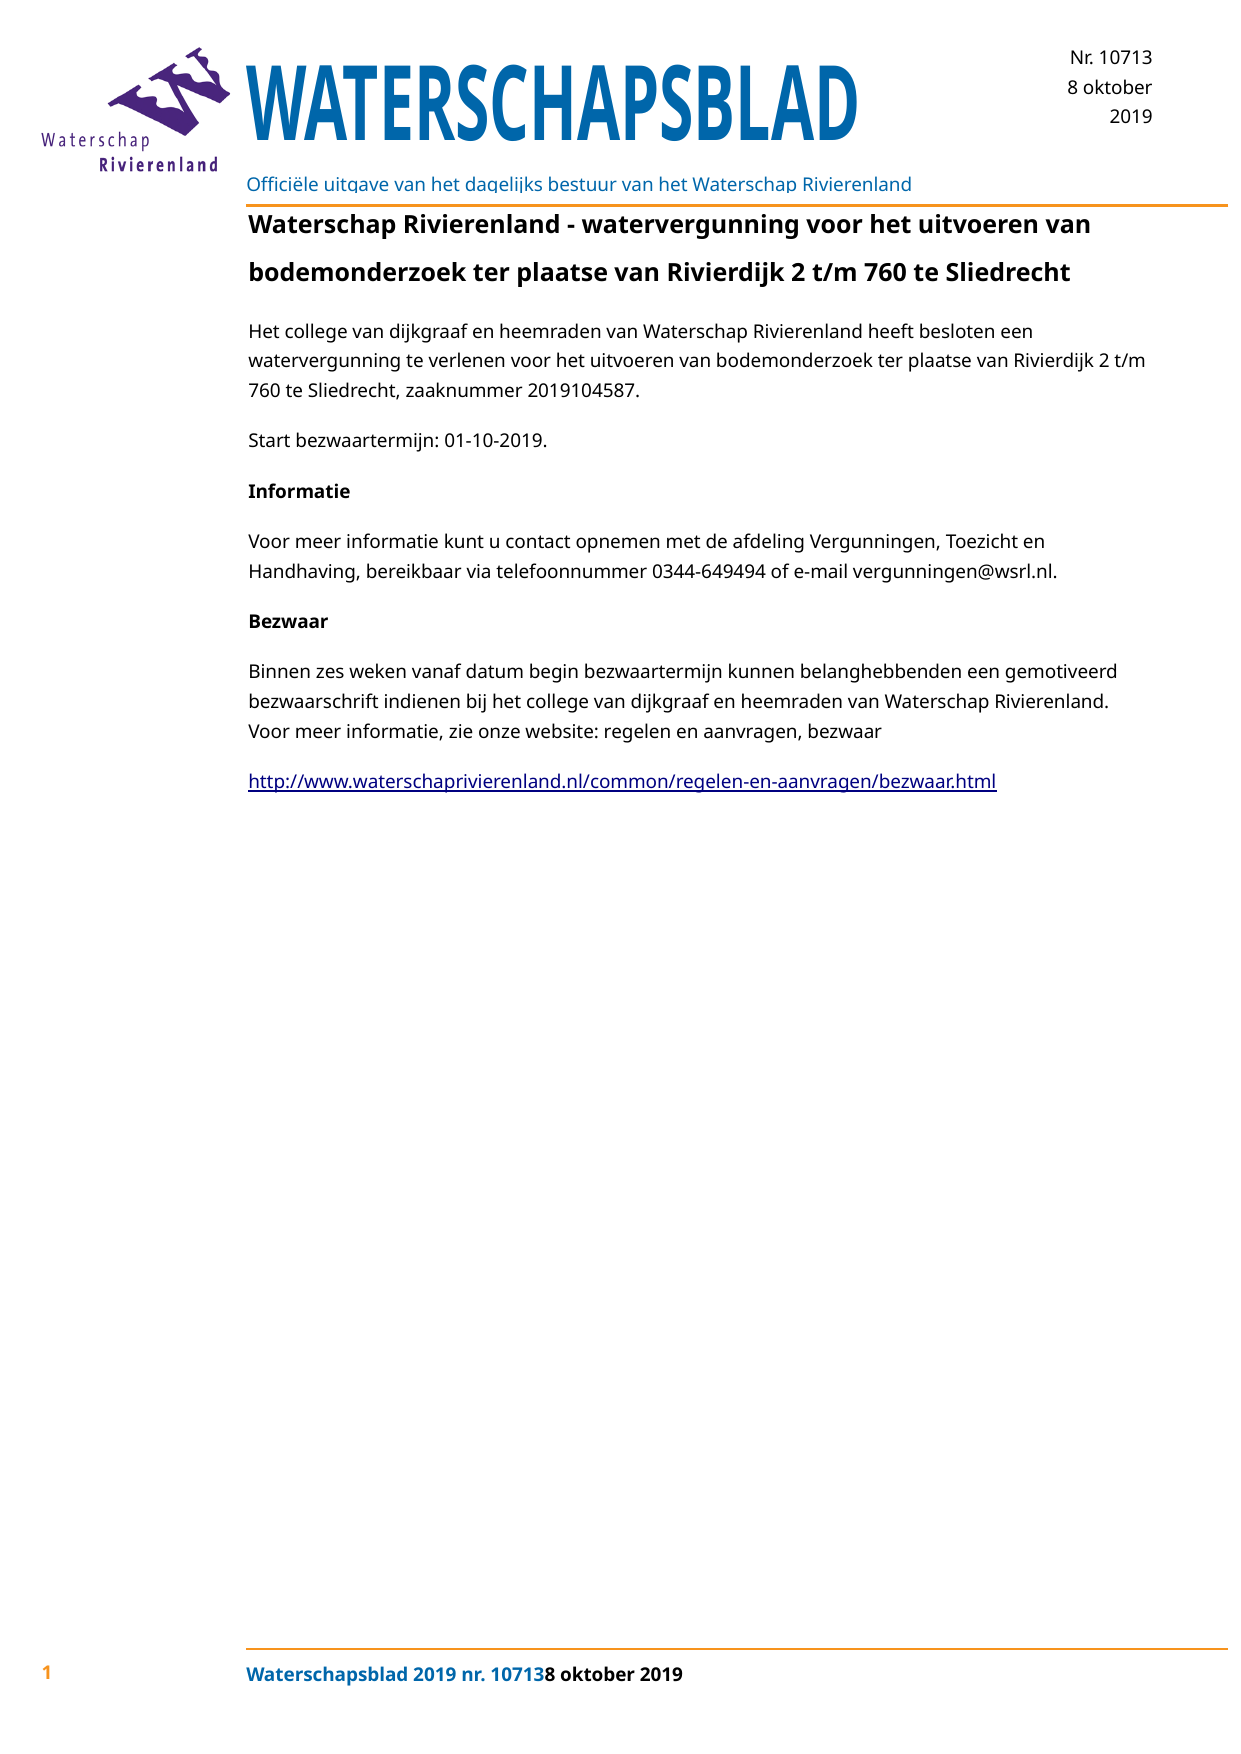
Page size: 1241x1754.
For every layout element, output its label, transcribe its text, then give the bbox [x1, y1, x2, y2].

text Informatie [248, 478, 1152, 504]
text Het college van dijkgraaf en heemraden van Waterschap Rivierenland heeft besloten een watervergunning te verlenen voor het uitvoeren van bodemonderzoek ter plaatse van Rivierdijk 2 t/m 760 te Sliedrecht, zaaknummer 2019104587. [248, 318, 1152, 403]
picture [41, 47, 231, 172]
text Bezwaar [248, 608, 1152, 634]
text Start bezwaartermijn: 01-10-2019. [248, 427, 1152, 453]
text Waterschap Rivierenland - watervergunning voor het uitvoeren van bodemonderzoek ter plaatse van Rivierdijk 2 t/m 760 te Sliedrecht [248, 207, 1152, 288]
text http://www.waterschaprivierenland.nl/common/regelen-en-aanvragen/bezwaar.html [248, 768, 1152, 794]
text Voor meer informatie kunt u contact opnemen met de afdeling Vergunningen, Toezicht en Handhaving, bereikbaar via telefoonnummer 0344-649494 of e-mail vergunningen@wsrl.nl. [248, 528, 1152, 584]
text Binnen zes weken vanaf datum begin bezwaartermijn kunnen belanghebbenden een gemotiveerd bezwaarschrift indienen bij het college van dijkgraaf en heemraden van Waterschap Rivierenland. Voor meer informatie, zie onze website: regelen en aanvragen, bezwaar [248, 659, 1152, 744]
